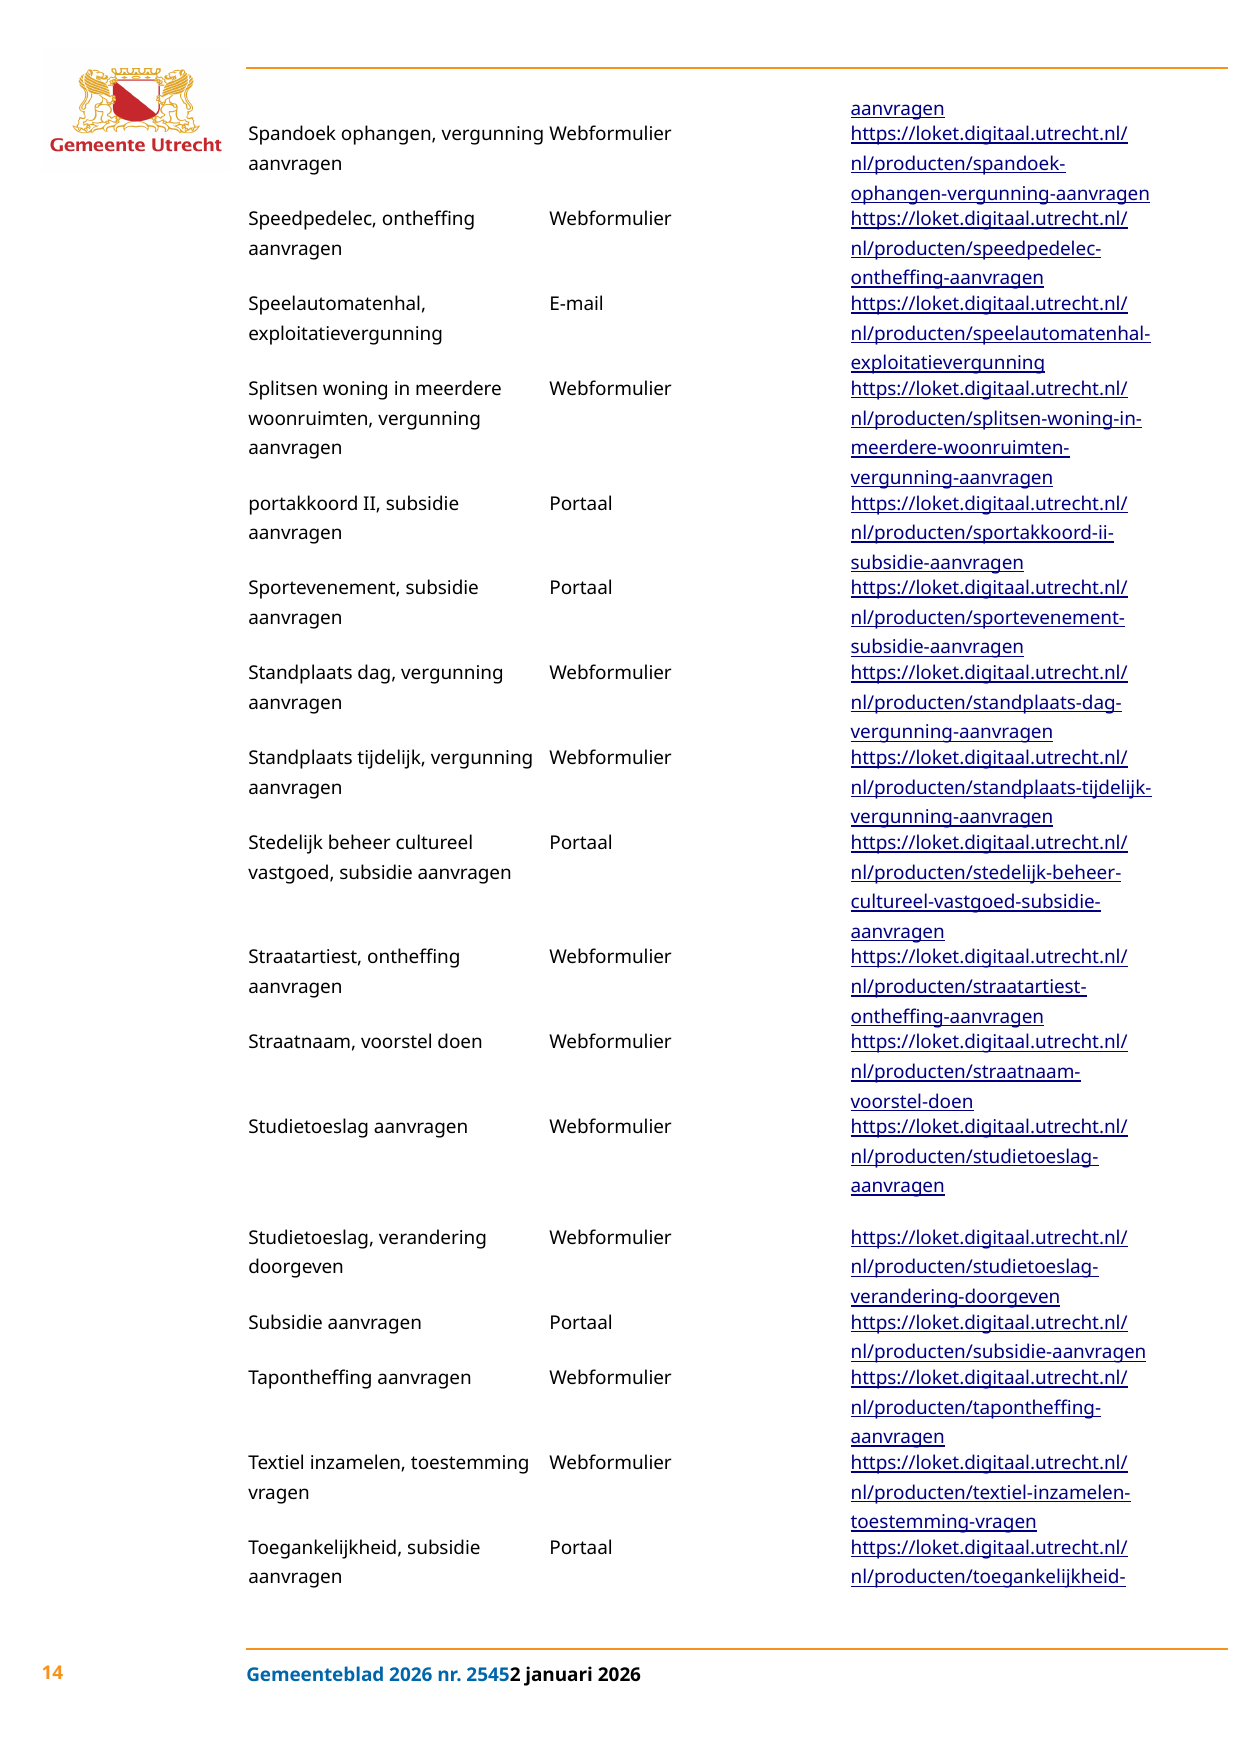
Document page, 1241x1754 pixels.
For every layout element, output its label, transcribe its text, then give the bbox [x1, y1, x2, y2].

table_cell Webformulier [549, 660, 850, 744]
table_cell https://loket.digitaal.utrecht.nl/nl/producten/tapontheffing-aanvragen [850, 1364, 1152, 1449]
table_cell [549, 1199, 850, 1224]
picture [41, 47, 231, 172]
table_cell Portaal [549, 829, 850, 944]
table_cell Standplaats tijdelijk, vergunning aanvragen [248, 744, 549, 829]
table_cell https://loket.digitaal.utrecht.nl/nl/producten/sportevenement-subsidie-aanvragen [850, 575, 1152, 659]
table_cell Speelautomatenhal, exploitatievergunning [248, 290, 549, 375]
table_cell https://loket.digitaal.utrecht.nl/nl/producten/standplaats-dag-vergunning-aanvragen [850, 660, 1152, 744]
table_cell https://loket.digitaal.utrecht.nl/nl/producten/splitsen-woning-in-meerdere-woonruimten-vergunning-aanvragen [850, 375, 1152, 490]
table_cell [549, 95, 850, 121]
table_cell Webformulier [549, 1029, 850, 1113]
table_cell Portaal [549, 1534, 850, 1589]
table_cell Webformulier [549, 121, 850, 205]
table_cell Webformulier [549, 1114, 850, 1198]
table_cell https://loket.digitaal.utrecht.nl/nl/producten/standplaats-tijdelijk- [850, 744, 1152, 796]
table_cell https://loket.digitaal.utrecht.nl/nl/producten/speedpedelec-ontheffing-aanvragen [850, 205, 1152, 290]
table_cell https://loket.digitaal.utrecht.nl/nl/producten/sportakkoord-ii-subsidie-aanvragen [850, 490, 1152, 574]
table_cell Stedelijk beheer cultureel vastgoed, subsidie aanvragen [248, 829, 549, 944]
table_cell Webformulier [549, 1449, 850, 1534]
table_cell Sportevenement, subsidie aanvragen [248, 575, 549, 659]
table_cell Speedpedelec, ontheffing aanvragen [248, 205, 549, 290]
table_cell Straatartiest, ontheffing aanvragen [248, 944, 549, 1029]
table_cell Studietoeslag aanvragen [248, 1114, 549, 1198]
table_cell Subsidie aanvragen [248, 1309, 549, 1364]
table_cell Studietoeslag, verandering doorgeven [248, 1224, 549, 1309]
table_cell https://loket.digitaal.utrecht.nl/nl/producten/toegankelijkheid- [850, 1534, 1152, 1589]
table_cell Portaal [549, 575, 850, 659]
table_cell [248, 1199, 549, 1224]
table_cell https://loket.digitaal.utrecht.nl/nl/producten/studietoeslag-aanvragen [850, 1114, 1152, 1198]
table_cell https://loket.digitaal.utrecht.nl/nl/producten/straatartiest-ontheffing-aanvragen [850, 944, 1152, 1029]
table_cell Standplaats dag, vergunning aanvragen [248, 660, 549, 744]
table_cell Webformulier [549, 375, 850, 490]
table_cell Webformulier [549, 744, 850, 829]
table_cell aanvragen [850, 95, 1152, 121]
table_cell https://loket.digitaal.utrecht.nl/nl/producten/textiel-inzamelen-toestemming-vragen [850, 1449, 1152, 1534]
table_cell Toegankelijkheid, subsidie aanvragen [248, 1534, 549, 1589]
table_cell Tapontheffing aanvragen [248, 1364, 549, 1449]
table_cell Webformulier [549, 1364, 850, 1449]
table_cell Portaal [549, 1309, 850, 1364]
table_cell [248, 95, 549, 121]
table_cell Webformulier [549, 205, 850, 290]
table_cell Webformulier [549, 1224, 850, 1309]
table_cell Straatnaam, voorstel doen [248, 1029, 549, 1113]
table_cell Webformulier [549, 944, 850, 1029]
table_cell https://loket.digitaal.utrecht.nl/nl/producten/stedelijk-beheer-cultureel-vastgoed-subsidie-aanvragen [850, 829, 1152, 944]
table_cell https://loket.digitaal.utrecht.nl/nl/producten/speelautomatenhal-exploitatievergunning [850, 290, 1152, 375]
table_cell https://loket.digitaal.utrecht.nl/nl/producten/spandoek-ophangen-vergunning-aanvragen [850, 121, 1152, 205]
table_cell E-mail [549, 290, 850, 375]
table_cell Portaal [549, 490, 850, 574]
table_cell Textiel inzamelen, toestemming vragen [248, 1449, 549, 1534]
table_cell vergunning-aanvragen [850, 797, 1152, 829]
table_cell https://loket.digitaal.utrecht.nl/nl/producten/studietoeslag-verandering-doorgeven [850, 1224, 1152, 1309]
table_cell portakkoord II, subsidie aanvragen [248, 490, 549, 574]
table_cell Splitsen woning in meerdere woonruimten, vergunning aanvragen [248, 375, 549, 490]
table_cell Spandoek ophangen, vergunning aanvragen [248, 121, 549, 205]
table_cell https://loket.digitaal.utrecht.nl/nl/producten/subsidie-aanvragen [850, 1309, 1152, 1364]
table_cell [850, 1199, 1152, 1224]
table_cell https://loket.digitaal.utrecht.nl/nl/producten/straatnaam-voorstel-doen [850, 1029, 1152, 1113]
